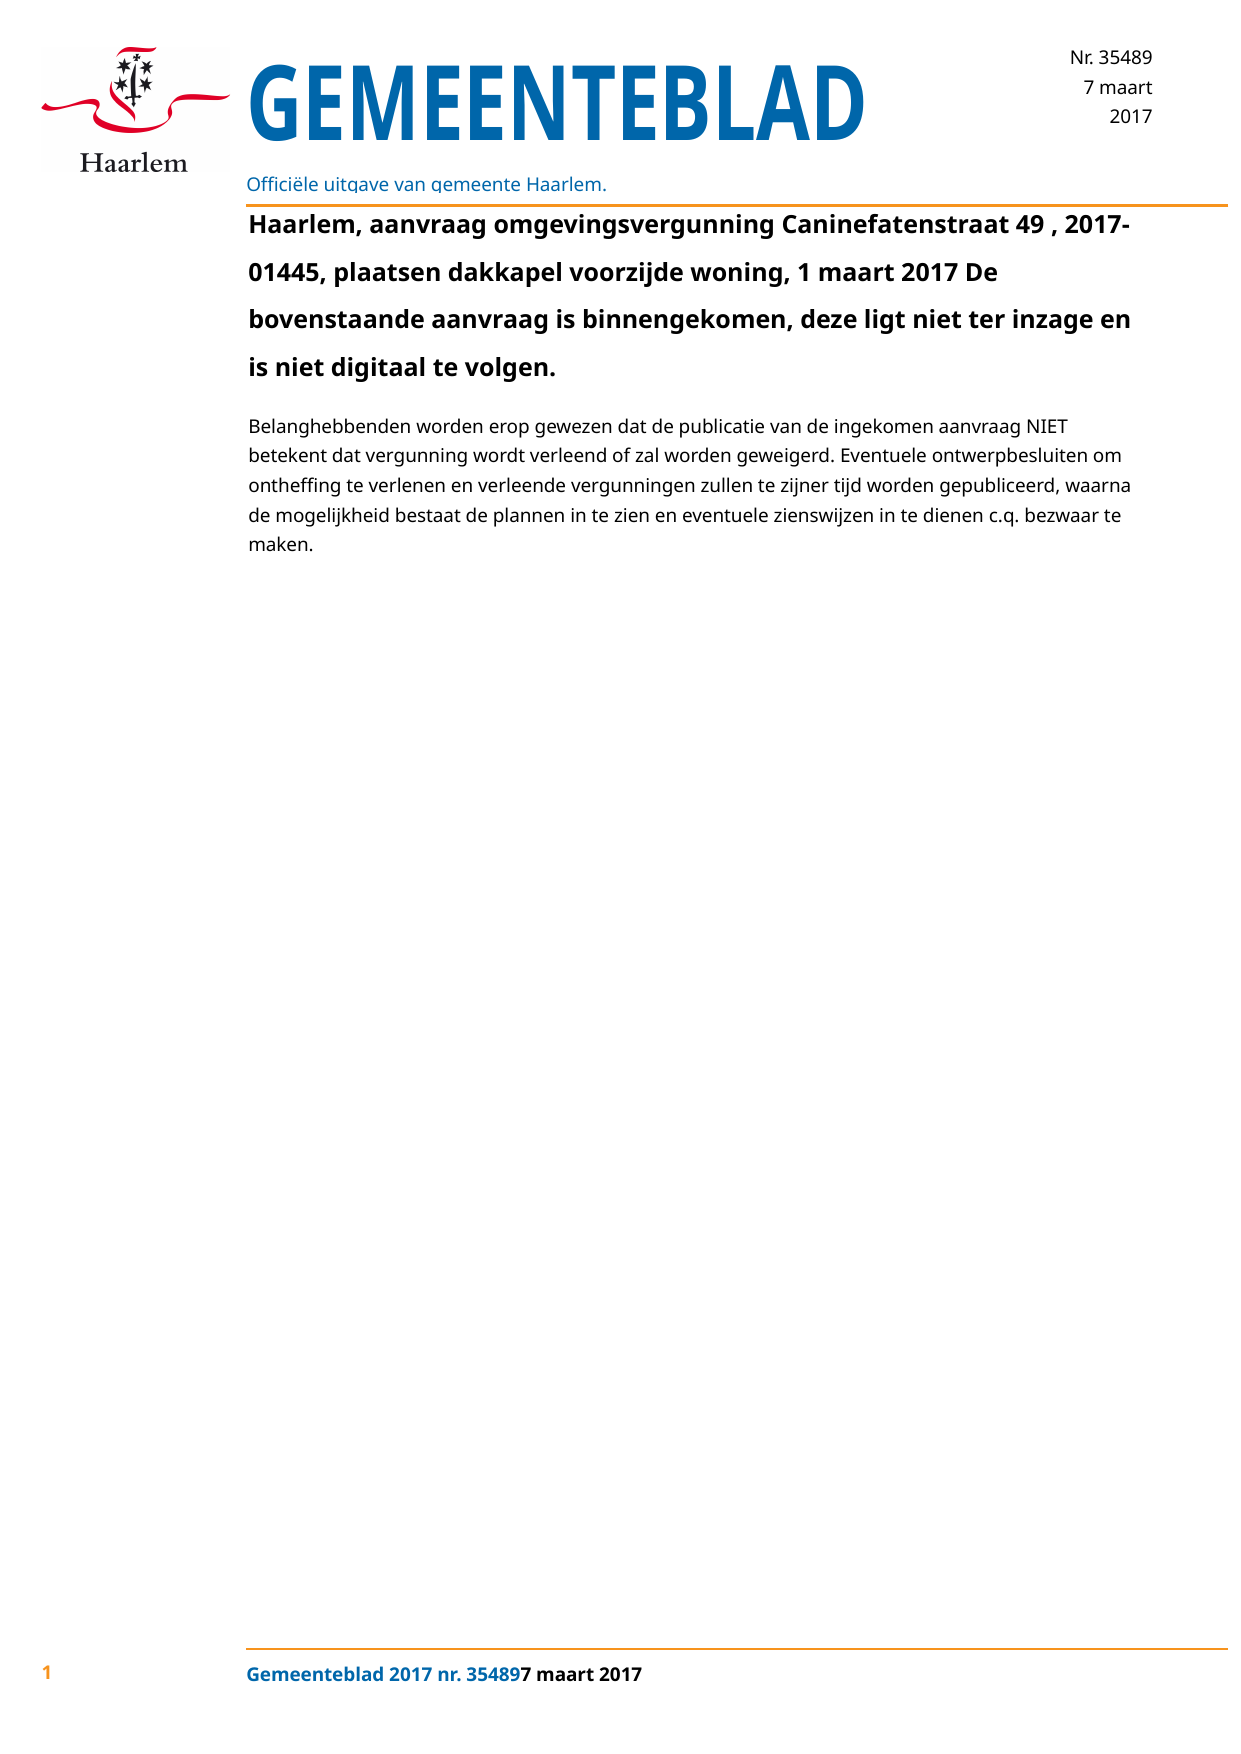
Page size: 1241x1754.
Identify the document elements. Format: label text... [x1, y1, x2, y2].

text Haarlem, aanvraag omgevingsvergunning Caninefatenstraat 49 , 2017-01445, plaatsen dakkapel voorzijde woning, 1 maart 2017 De bovenstaande aanvraag is binnengekomen, deze ligt niet ter inzage en is niet digitaal te volgen. [248, 207, 1152, 384]
text Belanghebbenden worden erop gewezen dat de publicatie van de ingekomen aanvraag NIET betekent dat vergunning wordt verleend of zal worden geweigerd. Eventuele ontwerpbesluiten om ontheffing te verlenen en verleende vergunningen zullen te zijner tijd worden gepubliceerd, waarna de mogelijkheid bestaat de plannen in te zien en eventuele zienswijzen in te dienen c.q. bezwaar te maken. [248, 413, 1152, 557]
picture [41, 47, 231, 172]
